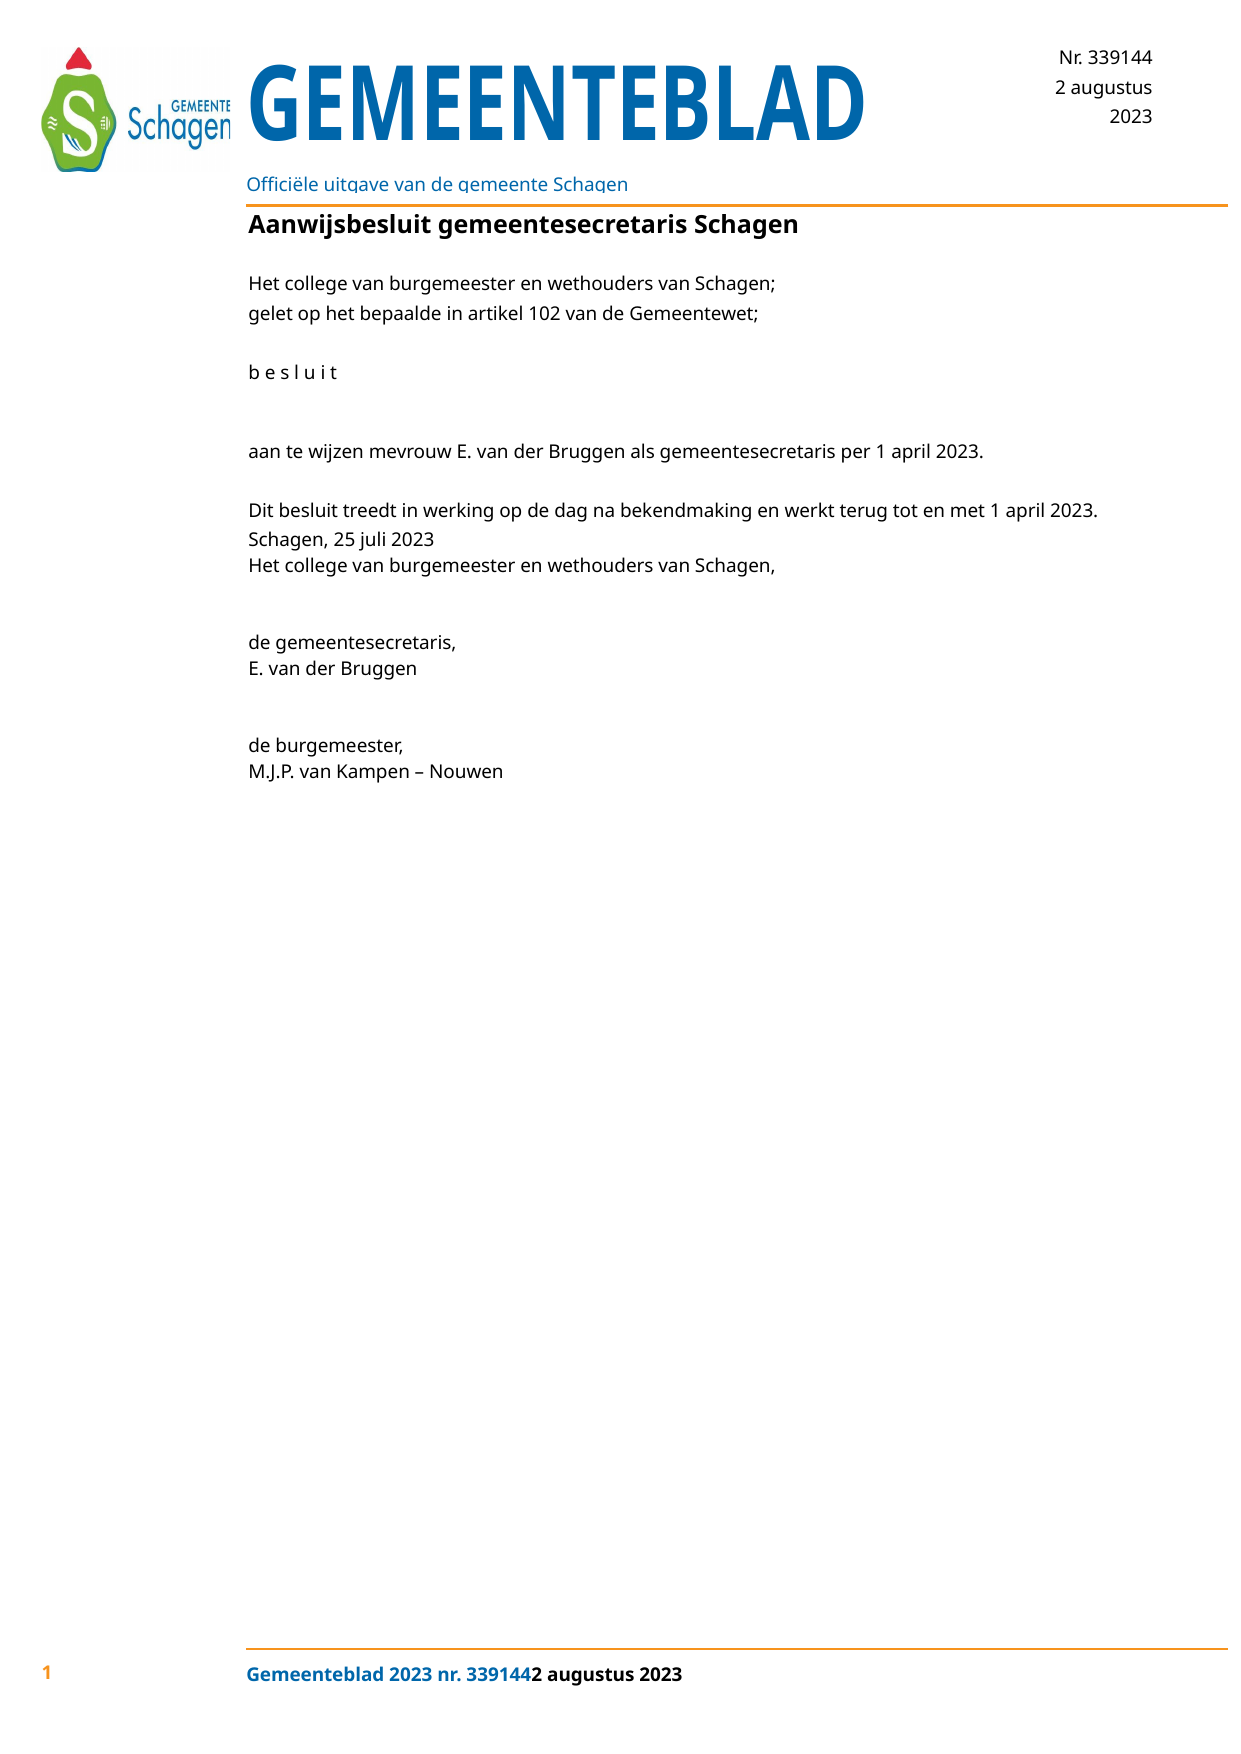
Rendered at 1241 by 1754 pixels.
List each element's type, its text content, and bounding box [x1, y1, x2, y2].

text M.J.P. van Kampen – Nouwen [248, 758, 1152, 784]
text gelet op het bepaalde in artikel 102 van de Gemeentewet; [248, 300, 1152, 326]
text b e s l u i t [248, 359, 1152, 385]
text Het college van burgemeester en wethouders van Schagen; [248, 270, 1152, 296]
text Aanwijsbesluit gemeentesecretaris Schagen [248, 207, 1152, 241]
picture [41, 47, 231, 172]
text aan te wijzen mevrouw E. van der Bruggen als gemeentesecretaris per 1 april 2023. [248, 438, 1152, 464]
text Schagen, 25 juli 2023 [248, 527, 1152, 552]
text Het college van burgemeester en wethouders van Schagen, [248, 552, 1152, 578]
text de burgemeester, [248, 732, 1152, 758]
text de gemeentesecretaris, [248, 629, 1152, 655]
text Dit besluit treedt in werking op de dag na bekendmaking en werkt terug tot en met 1 april 2023. [248, 497, 1152, 523]
text E. van der Bruggen [248, 655, 1152, 681]
